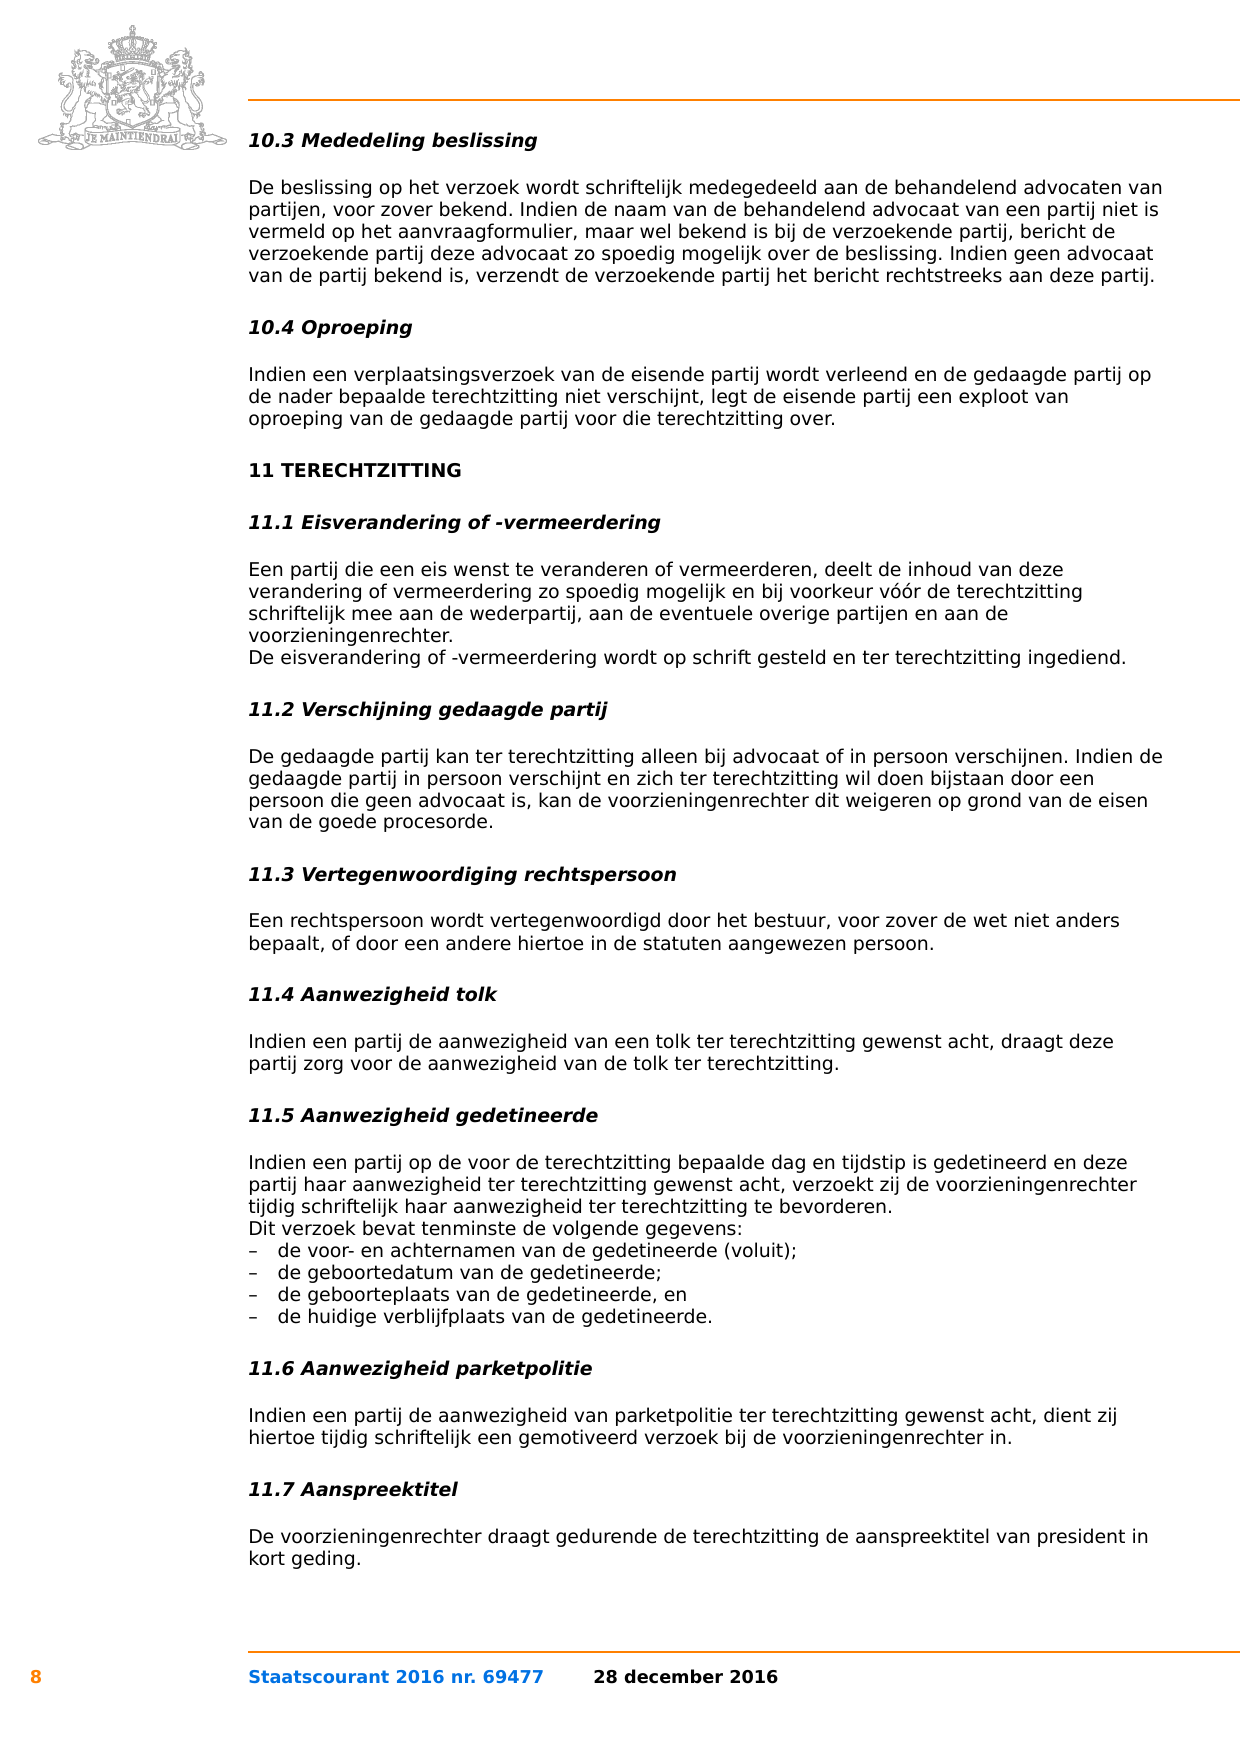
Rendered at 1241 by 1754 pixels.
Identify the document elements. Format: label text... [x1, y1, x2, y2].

text De voorzieningenrechter draagt gedurende de terechtzitting de aanspreektitel van president in kort geding. [248, 1526, 1163, 1570]
subtitle 10.4 Oproeping [248, 317, 1163, 339]
text De gedaagde partij kan ter terechtzitting alleen bij advocaat of in persoon verschijnen. Indien de gedaagde partij in persoon verschijnt en zich ter terechtzitting wil doen bijstaan door een persoon die geen advocaat is, kan de voorzieningenrechter dit weigeren op grond van de eisen van de goede procesorde. [248, 746, 1163, 833]
picture [38, 25, 227, 150]
subtitle 11 TERECHTZITTING [248, 460, 1163, 482]
text Indien een partij de aanwezigheid van parketpolitie ter terechtzitting gewenst acht, dient zij hiertoe tijdig schriftelijk een gemotiveerd verzoek bij de voorzieningenrechter in. [248, 1405, 1163, 1449]
subtitle 11.2 Verschijning gedaagde partij [248, 698, 1163, 721]
subtitle 11.3 Vertegenwoordiging rechtspersoon [248, 863, 1163, 885]
subtitle 10.3 Mededeling beslissing [248, 130, 1163, 152]
text Een partij die een eis wenst te veranderen of vermeerderen, deelt de inhoud van deze verandering of vermeerdering zo spoedig mogelijk en bij voorkeur vóór de terechtzitting schriftelijk mee aan de wederpartij, aan de eventuele overige partijen en aan de voorzieningenrechter. [248, 559, 1163, 647]
text Een rechtspersoon wordt vertegenwoordigd door het bestuur, voor zover de wet niet anders bepaalt, of door een andere hiertoe in de statuten aangewezen persoon. [248, 910, 1163, 954]
text De eisverandering of -vermeerdering wordt op schrift gesteld en ter terechtzitting ingediend. [248, 647, 1163, 668]
text – de geboorteplaats van de gedetineerde, en [248, 1284, 1163, 1306]
subtitle 11.7 Aanspreektitel [248, 1479, 1163, 1501]
text De beslissing op het verzoek wordt schriftelijk medegedeeld aan de behandelend advocaten van partijen, voor zover bekend. Indien de naam van de behandelend advocaat van een partij niet is vermeld op het aanvraagformulier, maar wel bekend is bij de verzoekende partij, bericht de verzoekende partij deze advocaat zo spoedig mogelijk over de beslissing. Indien geen advocaat van de partij bekend is, verzendt de verzoekende partij het bericht rechtstreeks aan deze partij. [248, 177, 1163, 287]
text – de geboortedatum van de gedetineerde; [248, 1262, 1163, 1284]
text Indien een verplaatsingsverzoek van de eisende partij wordt verleend en de gedaagde partij op de nader bepaalde terechtzitting niet verschijnt, legt de eisende partij een exploot van oproeping van de gedaagde partij voor die terechtzitting over. [248, 364, 1163, 430]
subtitle 11.6 Aanwezigheid parketpolitie [248, 1358, 1163, 1380]
text Indien een partij op de voor de terechtzitting bepaalde dag en tijdstip is gedetineerd en deze partij haar aanwezigheid ter terechtzitting gewenst acht, verzoekt zij de voorzieningenrechter tijdig schriftelijk haar aanwezigheid ter terechtzitting te bevorderen. [248, 1152, 1163, 1218]
text – de huidige verblijfplaats van de gedetineerde. [248, 1306, 1163, 1328]
text – de voor- en achternamen van de gedetineerde (voluit); [248, 1240, 1163, 1262]
text Indien een partij de aanwezigheid van een tolk ter terechtzitting gewenst acht, draagt deze partij zorg voor de aanwezigheid van de tolk ter terechtzitting. [248, 1031, 1163, 1075]
subtitle 11.4 Aanwezigheid tolk [248, 984, 1163, 1006]
subtitle 11.5 Aanwezigheid gedetineerde [248, 1105, 1163, 1127]
subtitle 11.1 Eisverandering of -vermeerdering [248, 512, 1163, 534]
text Dit verzoek bevat tenminste de volgende gegevens: [248, 1218, 1163, 1240]
